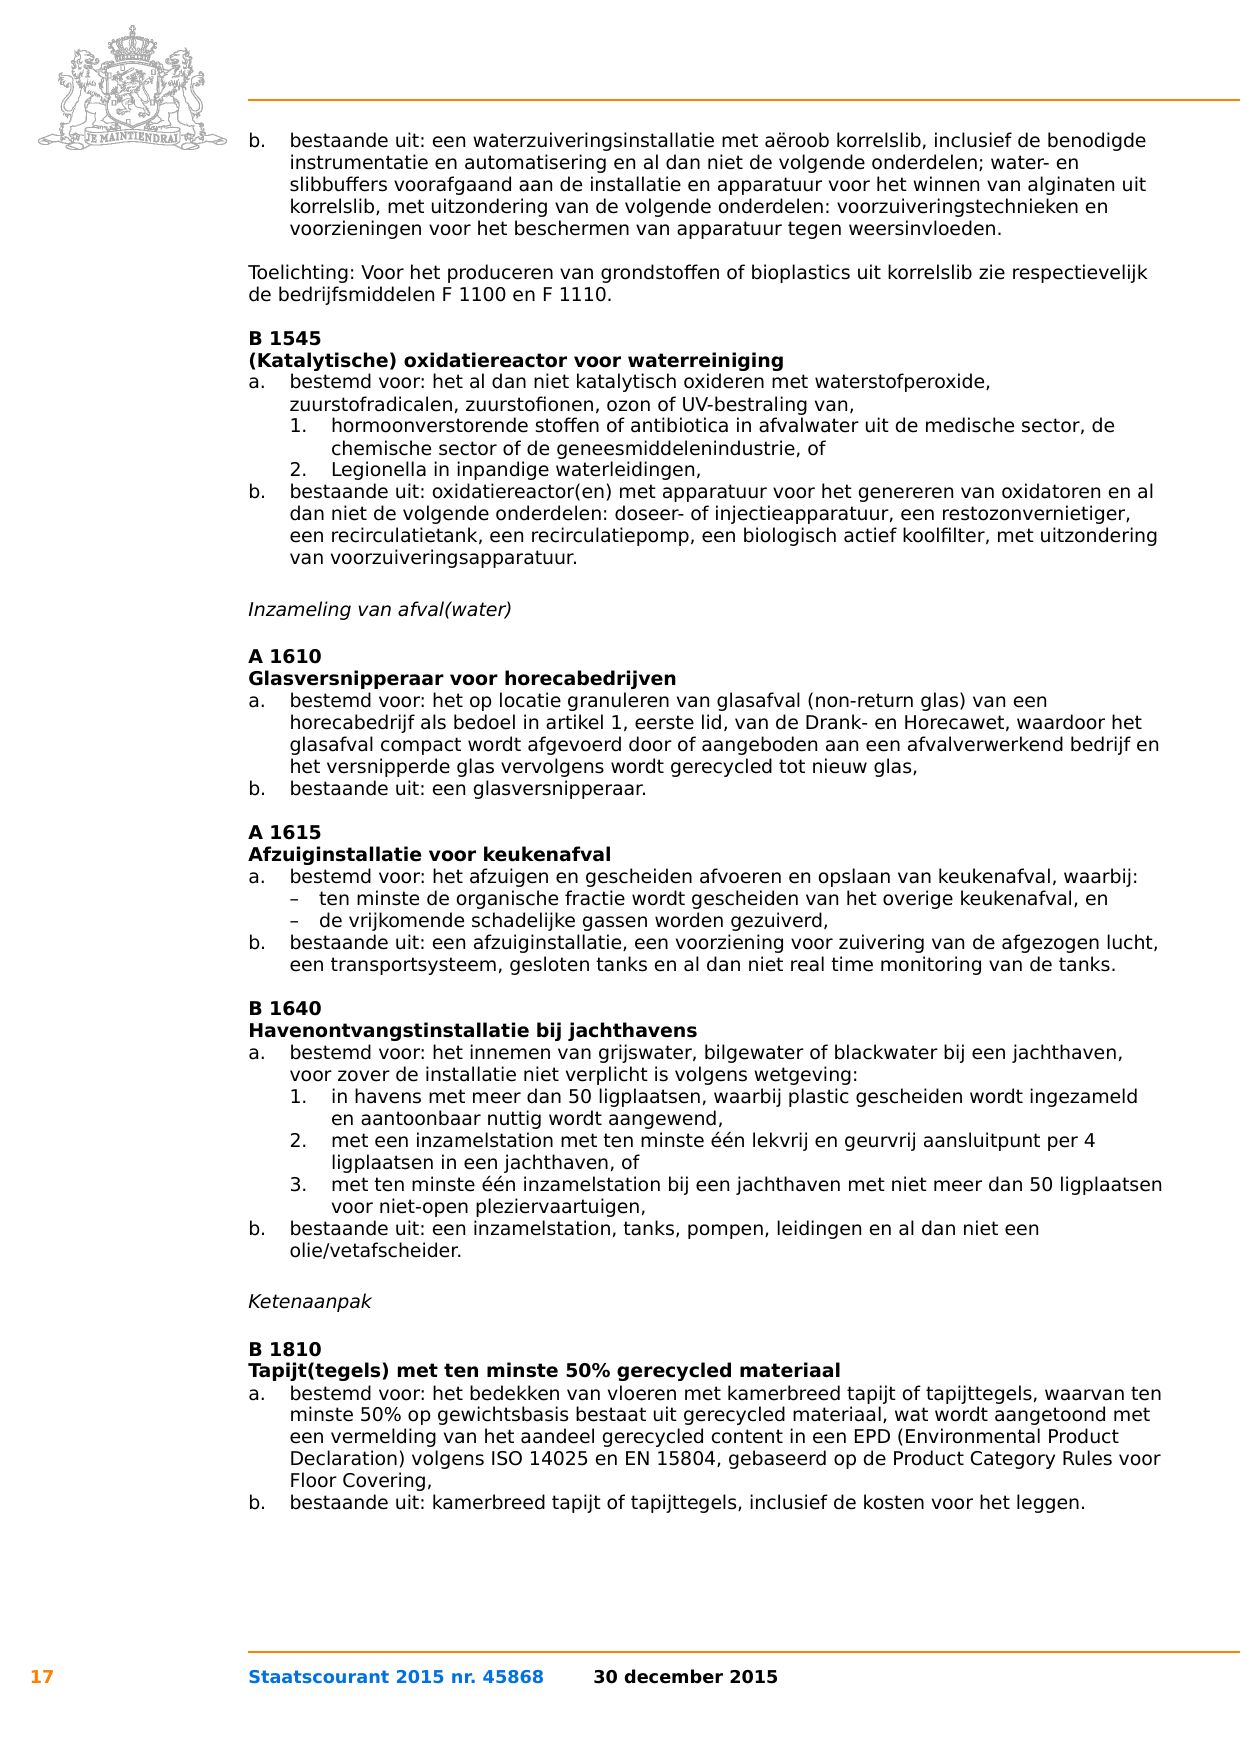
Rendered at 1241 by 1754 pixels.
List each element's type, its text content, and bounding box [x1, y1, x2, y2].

text 1. hormoonverstorende stoffen of antibiotica in afvalwater uit de medische sector, de chemische sector of de geneesmiddelenindustrie, of [289, 415, 1163, 459]
text a. bestemd voor: het afzuigen en gescheiden afvoeren en opslaan van keukenafval, waarbij: [248, 866, 1163, 888]
text b. bestaande uit: een waterzuiveringsinstallatie met aëroob korrelslib, inclusief de benodigde instrumentatie en automatisering en al dan niet de volgende onderdelen; water- en slibbuffers voorafgaand aan de installatie en apparatuur voor het winnen van alginaten uit korrelslib, met uitzondering van de volgende onderdelen: voorzuiveringstechnieken en voorzieningen voor het beschermen van apparatuur tegen weersinvloeden. [248, 130, 1163, 240]
picture [38, 25, 227, 150]
text a. bestemd voor: het al dan niet katalytisch oxideren met waterstofperoxide, zuurstofradicalen, zuurstofionen, ozon of UV-bestraling van, [248, 371, 1163, 415]
subtitle Inzameling van afval(water) [248, 599, 1163, 621]
text Havenontvangstinstallatie bij jachthavens [248, 1020, 1163, 1042]
text a. bestemd voor: het innemen van grijswater, bilgewater of blackwater bij een jachthaven, voor zover de installatie niet verplicht is volgens wetgeving: [248, 1042, 1163, 1086]
text B 1810 [248, 1338, 1163, 1360]
text A 1615 [248, 822, 1163, 844]
text Tapijt(tegels) met ten minste 50% gerecycled materiaal [248, 1360, 1163, 1382]
text Glasversnipperaar voor horecabedrijven [248, 668, 1163, 690]
text 3. met ten minste één inzamelstation bij een jachthaven met niet meer dan 50 ligplaatsen voor niet-open pleziervaartuigen, [289, 1173, 1163, 1217]
text A 1610 [248, 646, 1163, 668]
subtitle Ketenaanpak [248, 1291, 1163, 1313]
text (Katalytische) oxidatiereactor voor waterreiniging [248, 349, 1163, 371]
text 1. in havens met meer dan 50 ligplaatsen, waarbij plastic gescheiden wordt ingezameld en aantoonbaar nuttig wordt aangewend, [289, 1086, 1163, 1129]
text 2. Legionella in inpandige waterleidingen, [289, 459, 1163, 481]
text B 1545 [248, 327, 1163, 349]
text Toelichting: Voor het produceren van grondstoffen of bioplastics uit korrelslib zie respectievelijk de bedrijfsmiddelen F 1100 en F 1110. [248, 262, 1163, 306]
text a. bestemd voor: het op locatie granuleren van glasafval (non-return glas) van een horecabedrijf als bedoel in artikel 1, eerste lid, van de Drank- en Horecawet, waardoor het glasafval compact wordt afgevoerd door of aangeboden aan een afvalverwerkend bedrijf en het versnipperde glas vervolgens wordt gerecycled tot nieuw glas, [248, 690, 1163, 778]
text – ten minste de organische fractie wordt gescheiden van het overige keukenafval, en [289, 888, 1163, 910]
text – de vrijkomende schadelijke gassen worden gezuiverd, [289, 910, 1163, 932]
text 2. met een inzamelstation met ten minste één lekvrij en geurvrij aansluitpunt per 4 ligplaatsen in een jachthaven, of [289, 1129, 1163, 1173]
text Afzuiginstallatie voor keukenafval [248, 844, 1163, 866]
text b. bestaande uit: een afzuiginstallatie, een voorziening voor zuivering van de afgezogen lucht, een transportsysteem, gesloten tanks en al dan niet real time monitoring van de tanks. [248, 932, 1163, 976]
text b. bestaande uit: kamerbreed tapijt of tapijttegels, inclusief de kosten voor het leggen. [248, 1492, 1163, 1514]
text b. bestaande uit: een glasversnipperaar. [248, 778, 1163, 800]
text b. bestaande uit: een inzamelstation, tanks, pompen, leidingen en al dan niet een olie/vetafscheider. [248, 1217, 1163, 1261]
text a. bestemd voor: het bedekken van vloeren met kamerbreed tapijt of tapijttegels, waarvan ten minste 50% op gewichtsbasis bestaat uit gerecycled materiaal, wat wordt aangetoond met een vermelding van het aandeel gerecycled content in een EPD (Environmental Product Declaration) volgens ISO 14025 en EN 15804, gebaseerd op de Product Category Rules voor Floor Covering, [248, 1382, 1163, 1492]
text B 1640 [248, 998, 1163, 1020]
text b. bestaande uit: oxidatiereactor(en) met apparatuur voor het genereren van oxidatoren en al dan niet de volgende onderdelen: doseer- of injectieapparatuur, een restozonvernietiger, een recirculatietank, een recirculatiepomp, een biologisch actief koolfilter, met uitzondering van voorzuiveringsapparatuur. [248, 481, 1163, 569]
